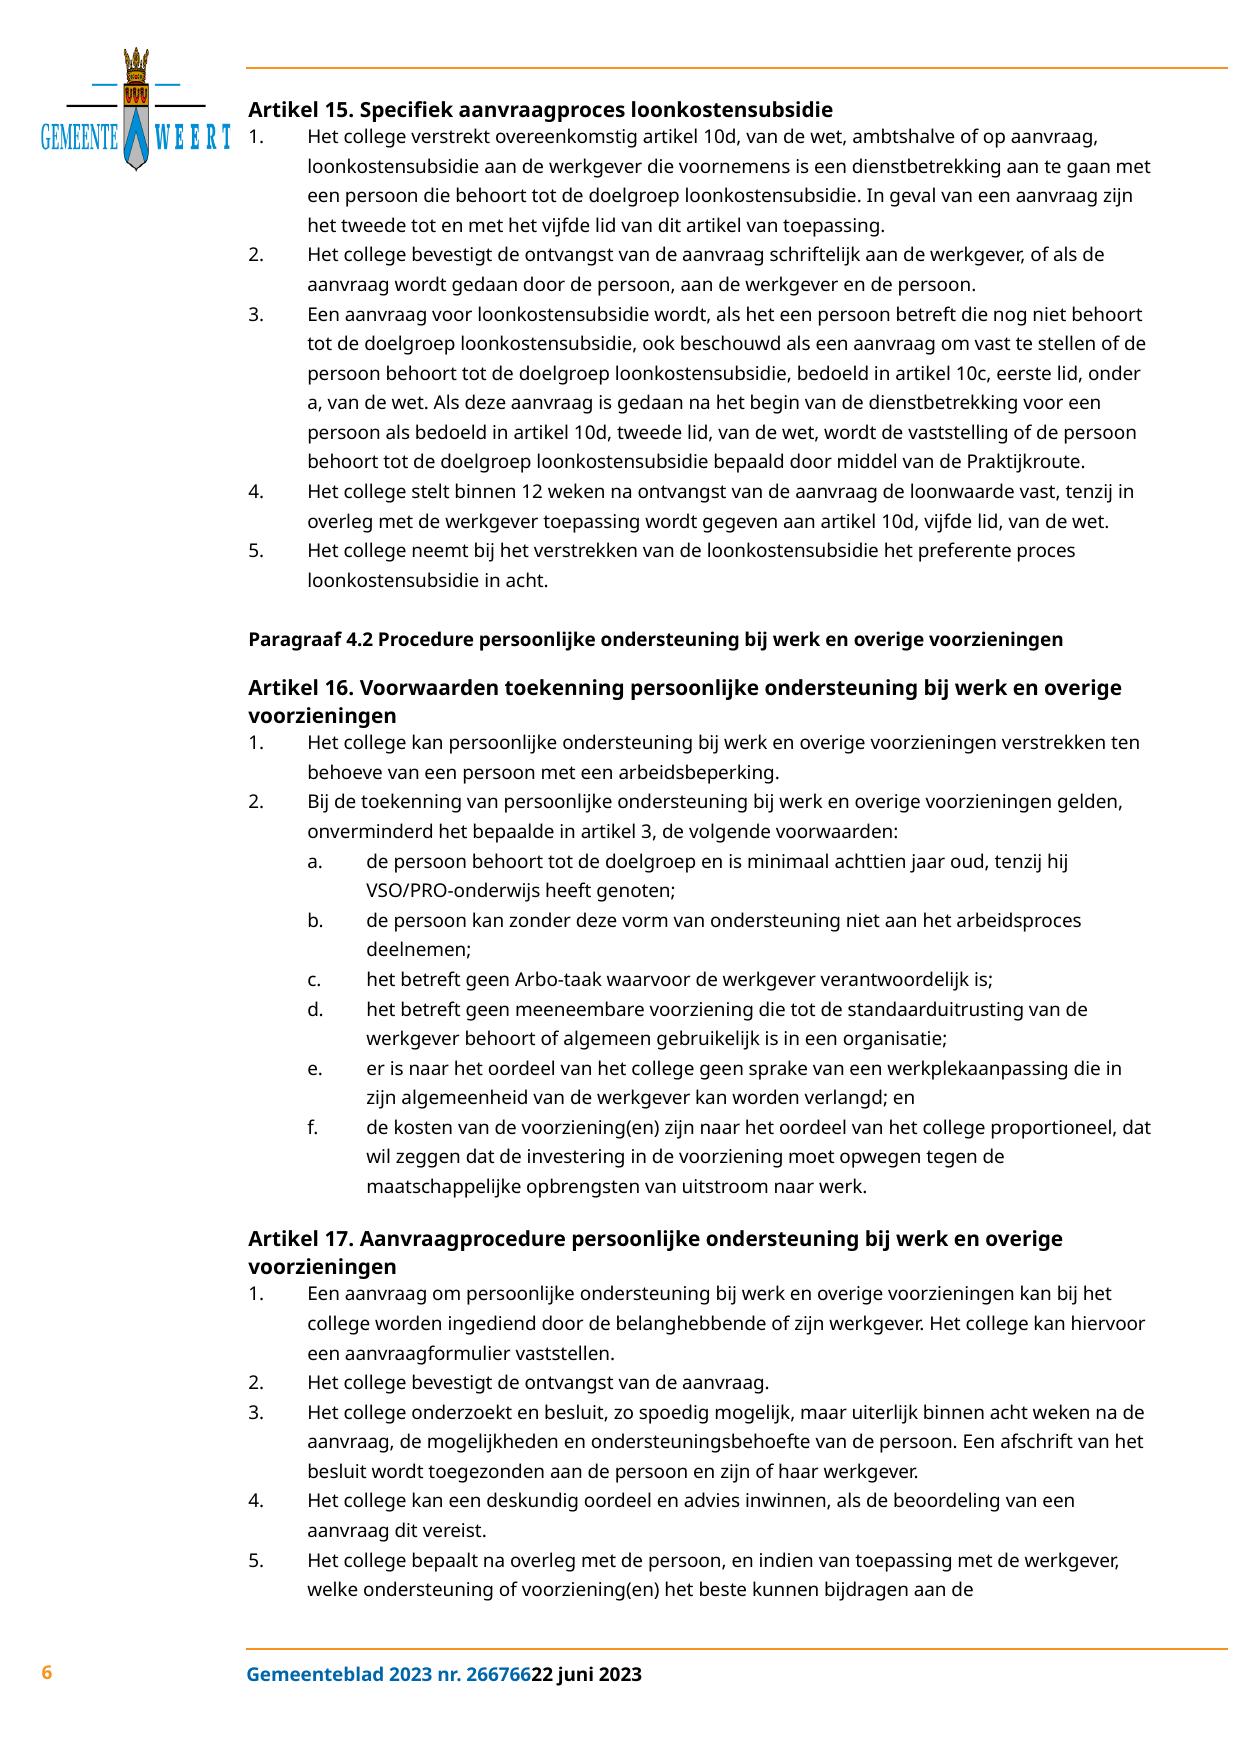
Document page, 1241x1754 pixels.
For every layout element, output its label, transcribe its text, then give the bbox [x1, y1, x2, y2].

list het betreft geen meeneembare voorziening die tot de standaarduitrusting van de werkgever behoort of algemeen gebruikelijk is in een organisatie; [307, 996, 1152, 1051]
list Het college bevestigt de ontvangst van de aanvraag schriftelijk aan de werkgever, of als de aanvraag wordt gedaan door de persoon, aan de werkgever en de persoon. [248, 242, 1152, 297]
list het betreft geen Arbo-taak waarvoor de werkgever verantwoordelijk is; [307, 966, 1152, 992]
text Paragraaf 4.2 Procedure persoonlijke ondersteuning bij werk en overige voorzieningen [248, 626, 1152, 652]
list de kosten van de voorziening(en) zijn naar het oordeel van het college proportioneel, dat wil zeggen dat de investering in de voorziening moet opwegen tegen de maatschappelijke opbrengsten van uitstroom naar werk. [307, 1114, 1152, 1199]
list Het college neemt bij het verstrekken van de loonkostensubsidie het preferente proces loonkostensubsidie in acht. [248, 537, 1152, 593]
list er is naar het oordeel van het college geen sprake van een werkplekaanpassing die in zijn algemeenheid van de werkgever kan worden verlangd; en [307, 1055, 1152, 1110]
picture [41, 47, 231, 172]
list Het college onderzoekt en besluit, zo spoedig mogelijk, maar uiterlijk binnen acht weken na de aanvraag, de mogelijkheden en ondersteuningsbehoefte van de persoon. Een afschrift van het besluit wordt toegezonden aan de persoon en zijn of haar werkgever. [248, 1399, 1152, 1484]
list Het college stelt binnen 12 weken na ontvangst van de aanvraag de loonwaarde vast, tenzij in overleg met de werkgever toepassing wordt gegeven aan artikel 10d, vijfde lid, van de wet. [248, 478, 1152, 533]
text Artikel 17. Aanvraagprocedure persoonlijke ondersteuning bij werk en overige voorzieningen [248, 1224, 1152, 1281]
list Het college kan een deskundig oordeel en advies inwinnen, als de beoordeling van een aanvraag dit vereist. [248, 1488, 1152, 1543]
list Het college kan persoonlijke ondersteuning bij werk en overige voorzieningen verstrekken ten behoeve van een persoon met een arbeidsbeperking. [248, 729, 1152, 785]
list de persoon behoort tot de doelgroep en is minimaal achttien jaar oud, tenzij hij VSO/PRO-onderwijs heeft genoten; [307, 848, 1152, 903]
list Het college bepaalt na overleg met de persoon, en indien van toepassing met de werkgever, welke ondersteuning of voorziening(en) het beste kunnen bijdragen aan de [248, 1547, 1152, 1602]
list Een aanvraag om persoonlijke ondersteuning bij werk en overige voorzieningen kan bij het college worden ingediend door de belanghebbende of zijn werkgever. Het college kan hiervoor een aanvraagformulier vaststellen. [248, 1281, 1152, 1366]
list Een aanvraag voor loonkostensubsidie wordt, als het een persoon betreft die nog niet behoort tot de doelgroep loonkostensubsidie, ook beschouwd als een aanvraag om vast te stellen of de persoon behoort tot de doelgroep loonkostensubsidie, bedoeld in artikel 10c, eerste lid, onder a, van de wet. Als deze aanvraag is gedaan na het begin van de dienstbetrekking voor een persoon als bedoeld in artikel 10d, tweede lid, van de wet, wordt de vaststelling of de persoon behoort tot de doelgroep loonkostensubsidie bepaald door middel van de Praktijkroute. [248, 301, 1152, 474]
text Artikel 15. Specifiek aanvraagproces loonkostensubsidie [248, 95, 1152, 123]
list Het college bevestigt de ontvangst van de aanvraag. [248, 1369, 1152, 1395]
list de persoon kan zonder deze vorm van ondersteuning niet aan het arbeidsproces deelnemen; [307, 907, 1152, 962]
list Bij de toekenning van persoonlijke ondersteuning bij werk en overige voorzieningen gelden, onverminderd het bepaalde in artikel 3, de volgende voorwaarden: [248, 789, 1152, 844]
list Het college verstrekt overeenkomstig artikel 10d, van de wet, ambtshalve of op aanvraag, loonkostensubsidie aan de werkgever die voornemens is een dienstbetrekking aan te gaan met een persoon die behoort tot de doelgroep loonkostensubsidie. In geval van een aanvraag zijn het tweede tot en met het vijfde lid van dit artikel van toepassing. [248, 123, 1152, 238]
text Artikel 16. Voorwaarden toekenning persoonlijke ondersteuning bij werk en overige voorzieningen [248, 673, 1152, 729]
